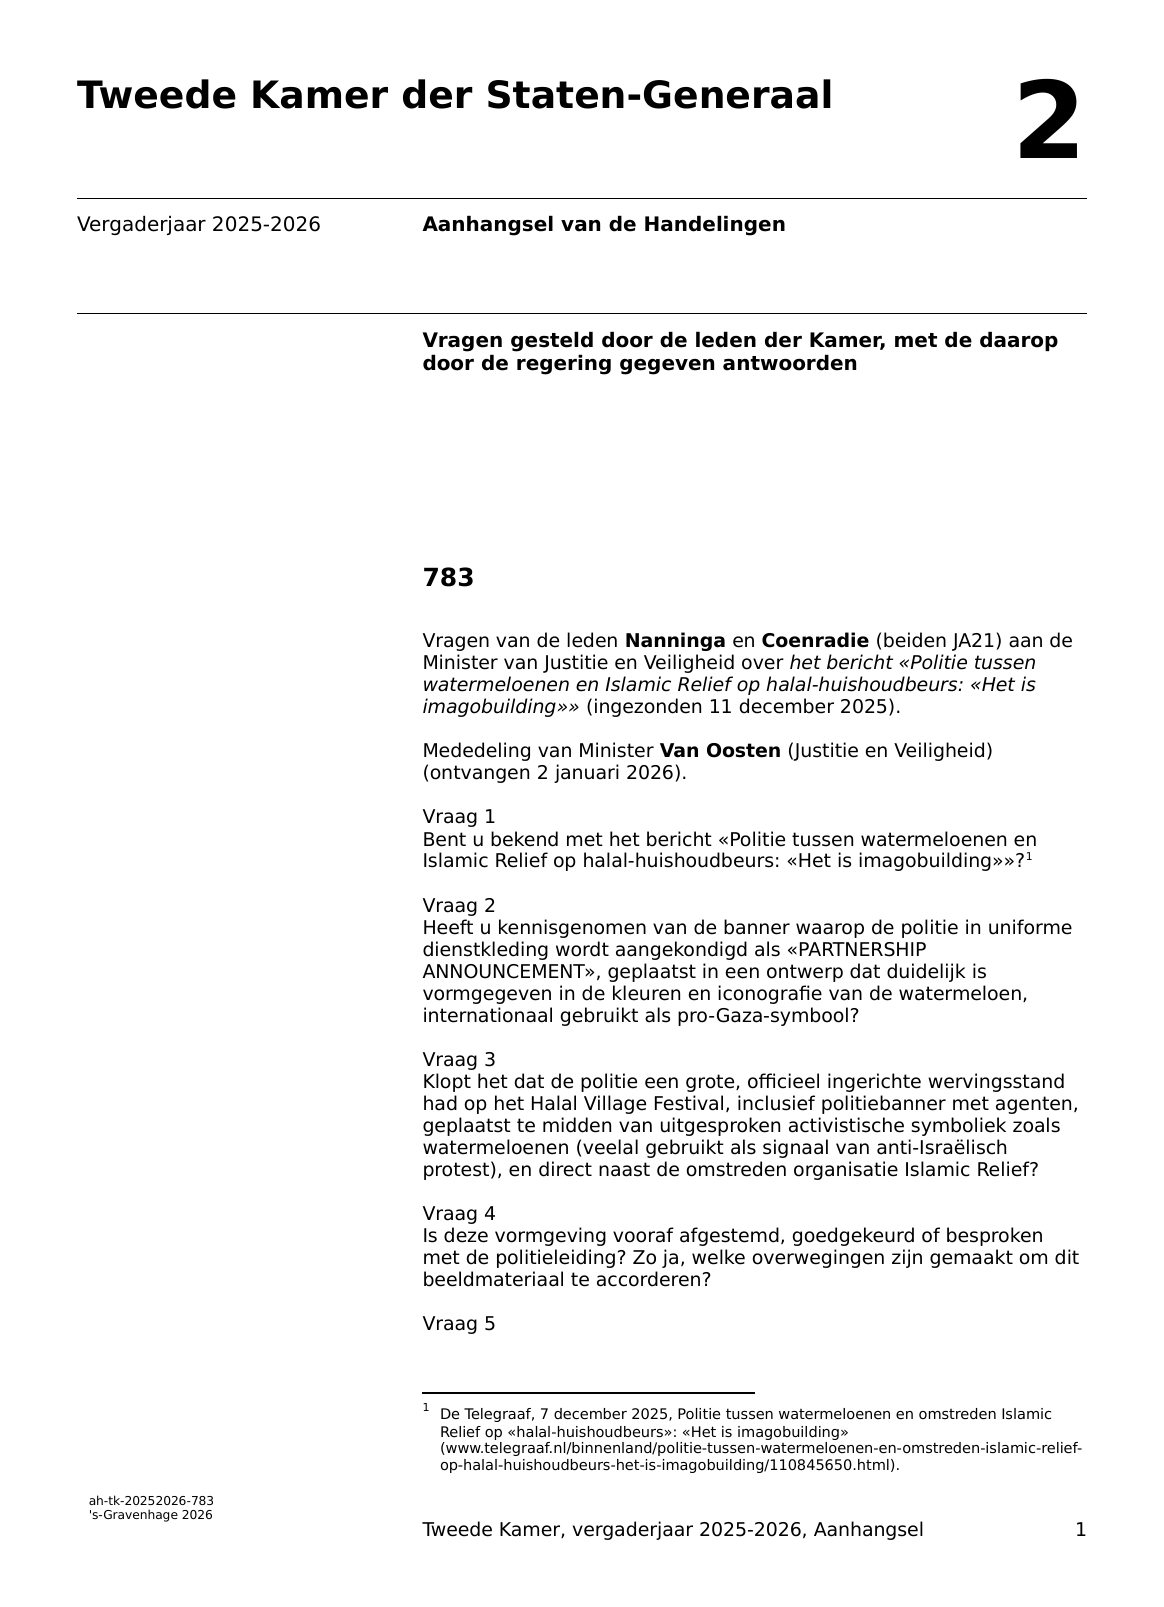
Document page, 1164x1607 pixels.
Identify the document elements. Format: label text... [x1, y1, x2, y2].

table_header 2 [886, 59, 1087, 198]
text Vraag 3 [422, 1049, 1087, 1071]
text Klopt het dat de politie een grote, officieel ingerichte wervingsstand had op het Halal Village Festival, inclusief politiebanner met agenten, geplaatst te midden van uitgesproken activistische symboliek zoals watermeloenen (veelal gebruikt als signaal van anti-Israëlisch protest), en direct naast de omstreden organisatie Islamic Relief? [422, 1071, 1087, 1181]
table_cell [77, 314, 422, 375]
text Vraag 5 [422, 1313, 1087, 1335]
text Vraag 1 [422, 806, 1087, 828]
text Vraag 4 [422, 1203, 1087, 1225]
table_header Tweede Kamer der Staten-Generaal [77, 59, 886, 198]
text Bent u bekend met het bericht «Politie tussen watermeloenen en Islamic Relief op halal-huishoudbeurs: «Het is imagobuilding»»? [422, 828, 1087, 872]
table_cell Vergaderjaar 2025-2026 [77, 199, 422, 313]
text Vraag 2 [422, 894, 1087, 917]
table_cell Vragen gesteld door de leden der Kamer, met de daarop door de regering gegeven antwoorden [422, 314, 1087, 375]
text Mededeling van Minister Van Oosten (Justitie en Veiligheid) (ontvangen 2 januari 2026). [422, 740, 1087, 784]
text 's-Gravenhage 2026 [88, 1508, 323, 1522]
text Vragen van de leden Nanninga en Coenradie (beiden JA21) aan de Minister van Justitie en Veiligheid over het bericht «Politie tussen watermeloenen en Islamic Relief op halal-huishoudbeurs: «Het is imagobuilding»» (ingezonden 11 december 2025). [422, 630, 1087, 718]
text De Telegraaf, 7 december 2025, Politie tussen watermeloenen en omstreden Islamic Relief op «halal-huishoudbeurs»: «Het is imagobuilding» (www.telegraaf.nl/binnenland/politie-tussen-watermeloenen-en-omstreden-islamic-relief-op-halal-huishoudbeurs-het-is-imagobuilding/110845650.html). [422, 1402, 1087, 1474]
text ah-tk-20252026-783 [88, 1494, 323, 1508]
text Heeft u kennisgenomen van de banner waarop de politie in uniforme dienstkleding wordt aangekondigd als «PARTNERSHIP ANNOUNCEMENT», geplaatst in een ontwerp dat duidelijk is vormgegeven in de kleuren en iconografie van de watermeloen, internationaal gebruikt als pro-Gaza-symbool? [422, 917, 1087, 1026]
text Is deze vormgeving vooraf afgestemd, goedgekeurd of besproken met de politieleiding? Zo ja, welke overwegingen zijn gemaakt om dit beeldmateriaal te accorderen? [422, 1225, 1087, 1291]
table_cell Aanhangsel van de Handelingen [422, 199, 1087, 313]
text 783 [422, 563, 1087, 592]
